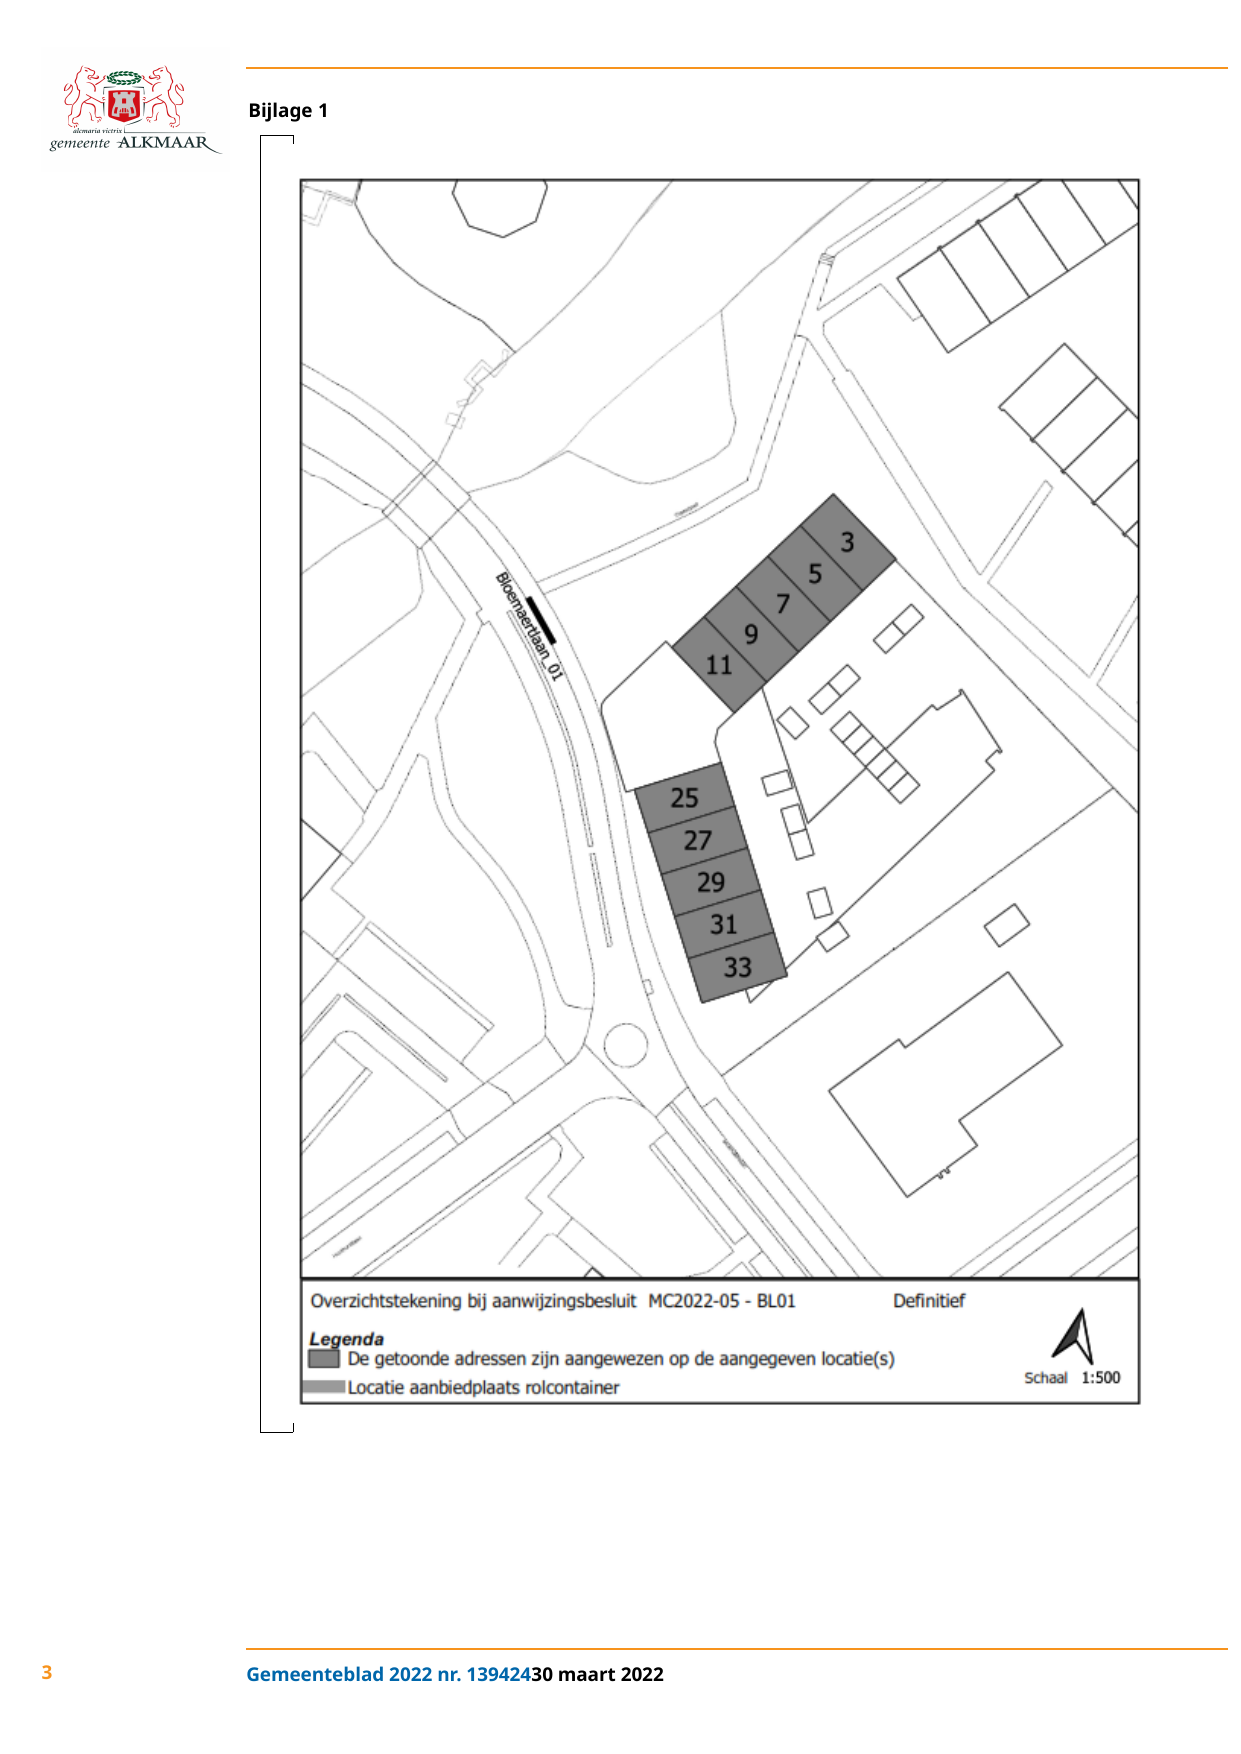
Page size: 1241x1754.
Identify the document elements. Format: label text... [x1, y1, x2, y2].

text Bijlage 1 [248, 95, 1152, 123]
picture [41, 47, 231, 172]
picture [268, 144, 1173, 1423]
